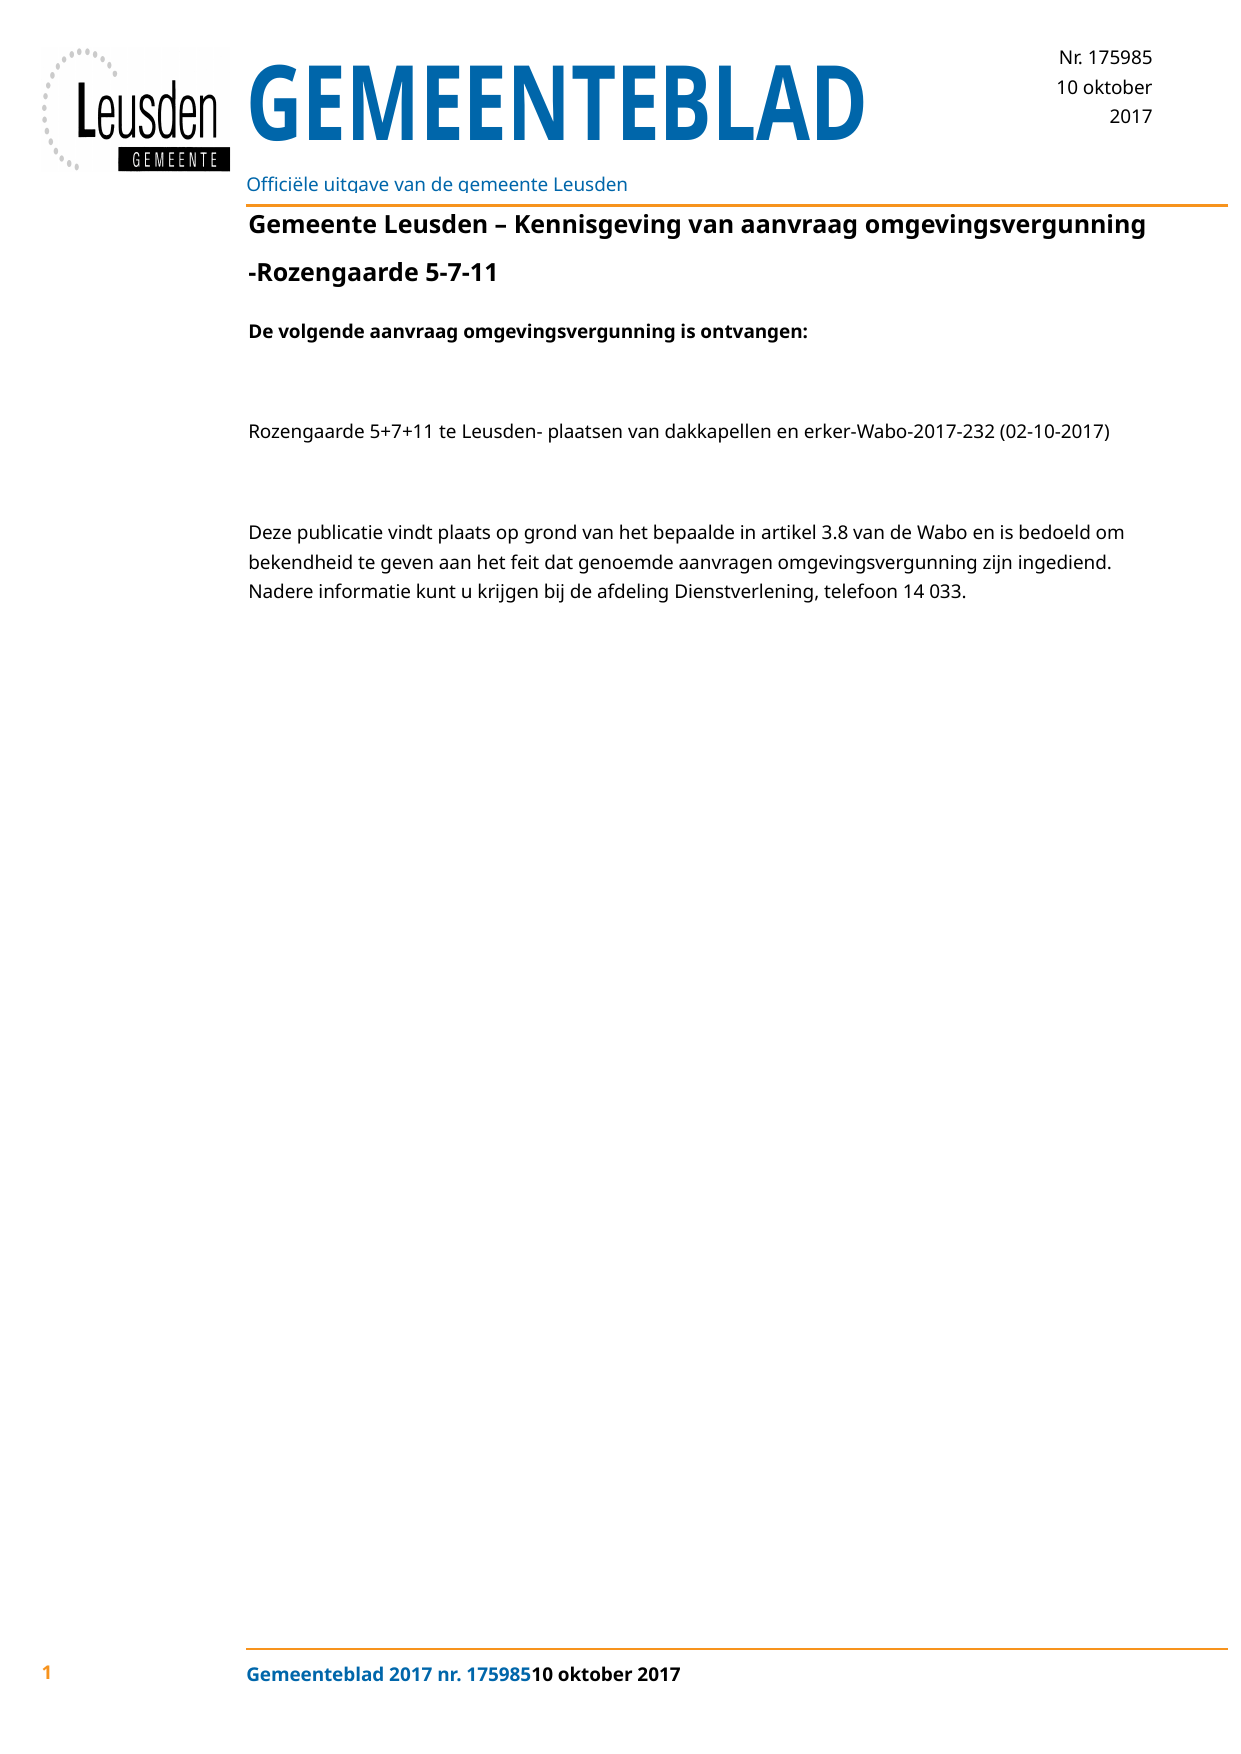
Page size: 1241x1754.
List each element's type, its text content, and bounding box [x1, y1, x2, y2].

text Gemeente Leusden – Kennisgeving van aanvraag omgevingsvergunning -Rozengaarde 5-7-11 [248, 207, 1152, 288]
picture [41, 47, 231, 172]
text Rozengaarde 5+7+11 te Leusden- plaatsen van dakkapellen en erker-Wabo-2017-232 (02-10-2017) [248, 419, 1152, 444]
text Deze publicatie vindt plaats op grond van het bepaalde in artikel 3.8 van de Wabo en is bedoeld om bekendheid te geven aan het feit dat genoemde aanvragen omgevingsvergunning zijn ingediend. Nadere informatie kunt u krijgen bij de afdeling Dienstverlening, telefoon 14 033. [248, 519, 1152, 604]
text De volgende aanvraag omgevingsvergunning is ontvangen: [248, 318, 1152, 344]
